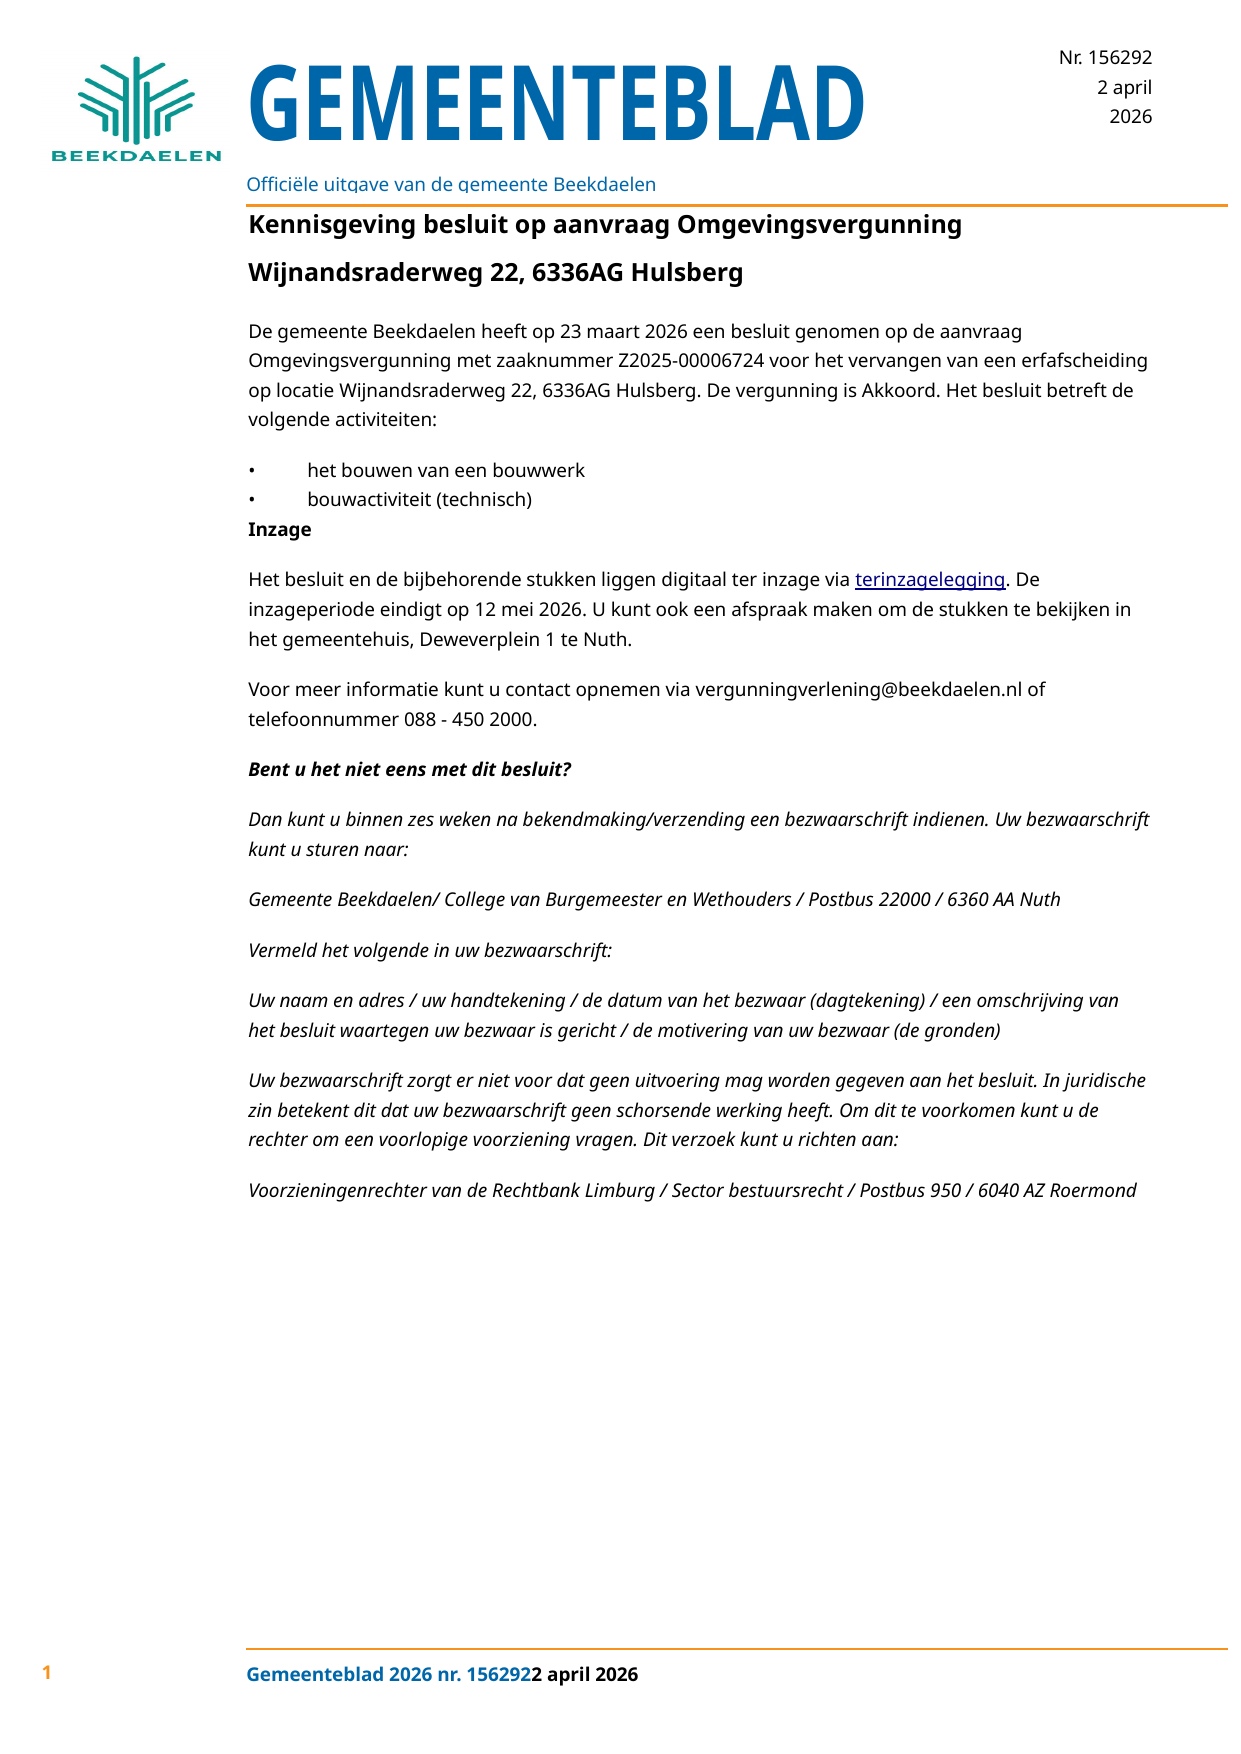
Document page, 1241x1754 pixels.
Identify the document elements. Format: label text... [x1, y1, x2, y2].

text Voorzieningenrechter van de Rechtbank Limburg / Sector bestuursrecht / Postbus 950 / 6040 AZ Roermond [248, 1177, 1152, 1203]
text Dan kunt u binnen zes weken na bekendmaking/verzending een bezwaarschrift indienen. Uw bezwaarschrift kunt u sturen naar: [248, 807, 1152, 862]
text Inzage [248, 516, 1152, 542]
text Het besluit en de bijbehorende stukken liggen digitaal ter inzage via terinzagelegging. De inzageperiode eindigt op 12 mei 2026. U kunt ook een afspraak maken om de stukken te bekijken in het gemeentehuis, Deweverplein 1 te Nuth. [248, 567, 1152, 652]
text De gemeente Beekdaelen heeft op 23 maart 2026 een besluit genomen op de aanvraag Omgevingsvergunning met zaaknummer Z2025-00006724 voor het vervangen van een erfafscheiding op locatie Wijnandsraderweg 22, 6336AG Hulsberg. De vergunning is Akkoord. Het besluit betreft de volgende activiteiten: [248, 318, 1152, 432]
text Kennisgeving besluit op aanvraag Omgevingsvergunning Wijnandsraderweg 22, 6336AG Hulsberg [248, 207, 1152, 288]
picture [41, 47, 231, 172]
list bouwactiviteit (technisch) [248, 487, 1152, 512]
text Vermeld het volgende in uw bezwaarschrift: [248, 937, 1152, 963]
text Gemeente Beekdaelen/ College van Burgemeester en Wethouders / Postbus 22000 / 6360 AA Nuth [248, 887, 1152, 912]
list het bouwen van een bouwwerk [248, 457, 1152, 483]
text Voor meer informatie kunt u contact opnemen via vergunningverlening@beekdaelen.nl of telefoonnummer 088 - 450 2000. [248, 676, 1152, 732]
text Uw naam en adres / uw handtekening / de datum van het bezwaar (dagtekening) / een omschrijving van het besluit waartegen uw bezwaar is gericht / de motivering van uw bezwaar (de gronden) [248, 987, 1152, 1043]
text Uw bezwaarschrift zorgt er niet voor dat geen uitvoering mag worden gegeven aan het besluit. In juridische zin betekent dit dat uw bezwaarschrift geen schorsende werking heeft. Om dit te voorkomen kunt u de rechter om een voorlopige voorziening vragen. Dit verzoek kunt u richten aan: [248, 1067, 1152, 1152]
text Bent u het niet eens met dit besluit? [248, 756, 1152, 782]
